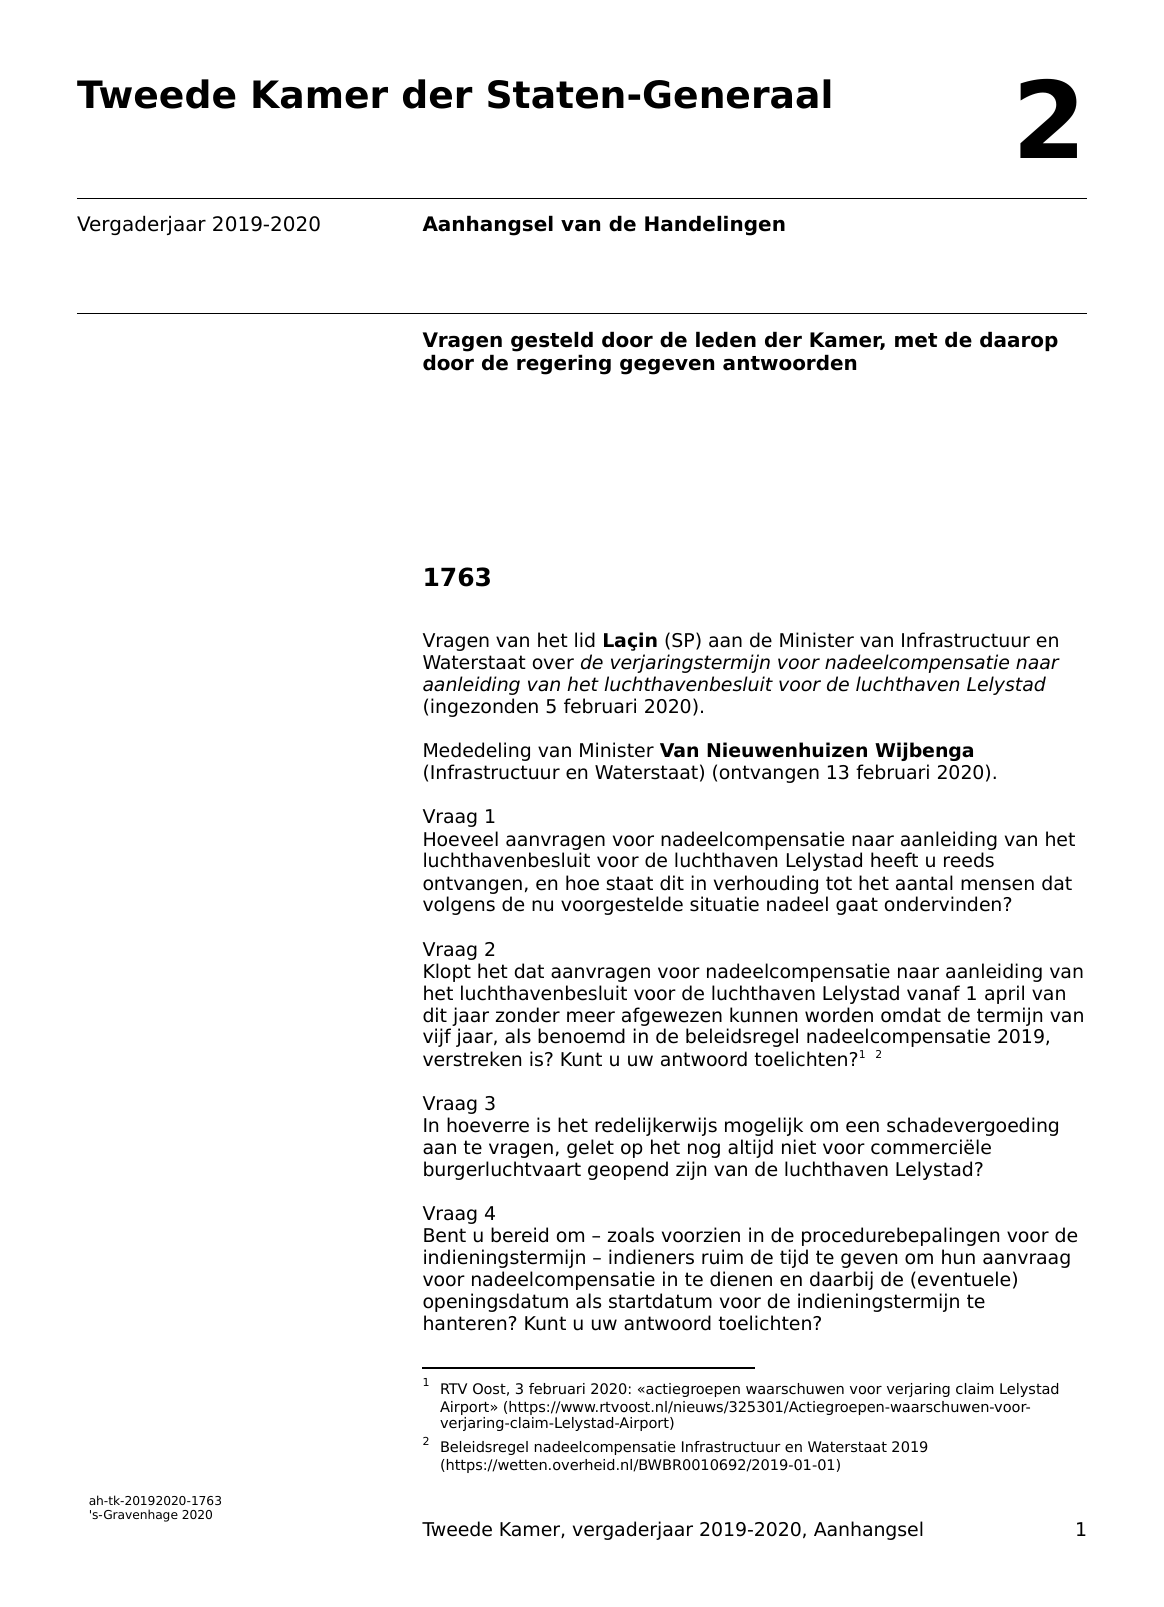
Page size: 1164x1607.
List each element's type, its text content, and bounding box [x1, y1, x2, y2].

table_header Tweede Kamer der Staten-Generaal [77, 59, 886, 198]
text In hoeverre is het redelijkerwijs mogelijk om een schadevergoeding aan te vragen, gelet op het nog altijd niet voor commerciële burgerluchtvaart geopend zijn van de luchthaven Lelystad? [422, 1114, 1087, 1181]
table_cell Aanhangsel van de Handelingen [422, 199, 1087, 313]
table_header 2 [886, 59, 1087, 198]
text Vraag 2 [422, 938, 1087, 961]
text Bent u bereid om – zoals voorzien in de procedurebepalingen voor de indieningstermijn – indieners ruim de tijd te geven om hun aanvraag voor nadeelcompensatie in te dienen en daarbij de (eventuele) openingsdatum als startdatum voor de indieningstermijn te hanteren? Kunt u uw antwoord toelichten? [422, 1225, 1087, 1334]
text Beleidsregel nadeelcompensatie Infrastructuur en Waterstaat 2019 (https://wetten.overheid.nl/BWBR0010692/2019-01-01) [422, 1435, 1087, 1474]
text Hoeveel aanvragen voor nadeelcompensatie naar aanleiding van het luchthavenbesluit voor de luchthaven Lelystad heeft u reeds ontvangen, en hoe staat dit in verhouding tot het aantal mensen dat volgens de nu voorgestelde situatie nadeel gaat ondervinden? [422, 828, 1087, 916]
table_cell Vragen gesteld door de leden der Kamer, met de daarop door de regering gegeven antwoorden [422, 314, 1087, 375]
text Vragen van het lid Laçin (SP) aan de Minister van Infrastructuur en Waterstaat over de verjaringstermijn voor nadeelcompensatie naar aanleiding van het luchthavenbesluit voor de luchthaven Lelystad (ingezonden 5 februari 2020). [422, 630, 1087, 718]
text 1763 [422, 563, 1087, 592]
table_cell [77, 314, 422, 375]
text Vraag 4 [422, 1203, 1087, 1225]
text Mededeling van Minister Van Nieuwenhuizen Wijbenga (Infrastructuur en Waterstaat) (ontvangen 13 februari 2020). [422, 740, 1087, 784]
text RTV Oost, 3 februari 2020: «actiegroepen waarschuwen voor verjaring claim Lelystad Airport» (https://www.rtvoost.nl/nieuws/325301/Actiegroepen-waarschuwen-voor-verjaring-claim-Lelystad-Airport) [422, 1377, 1087, 1432]
text Vraag 3 [422, 1093, 1087, 1114]
text ah-tk-20192020-1763 [88, 1494, 323, 1508]
text Klopt het dat aanvragen voor nadeelcompensatie naar aanleiding van het luchthavenbesluit voor de luchthaven Lelystad vanaf 1 april van dit jaar zonder meer afgewezen kunnen worden omdat de termijn van vijf jaar, als benoemd in de beleidsregel nadeelcompensatie 2019, verstreken is? Kunt u uw antwoord toelichten? [422, 961, 1087, 1070]
text 's-Gravenhage 2020 [88, 1508, 323, 1522]
table_cell Vergaderjaar 2019-2020 [77, 199, 422, 313]
text Vraag 1 [422, 806, 1087, 828]
